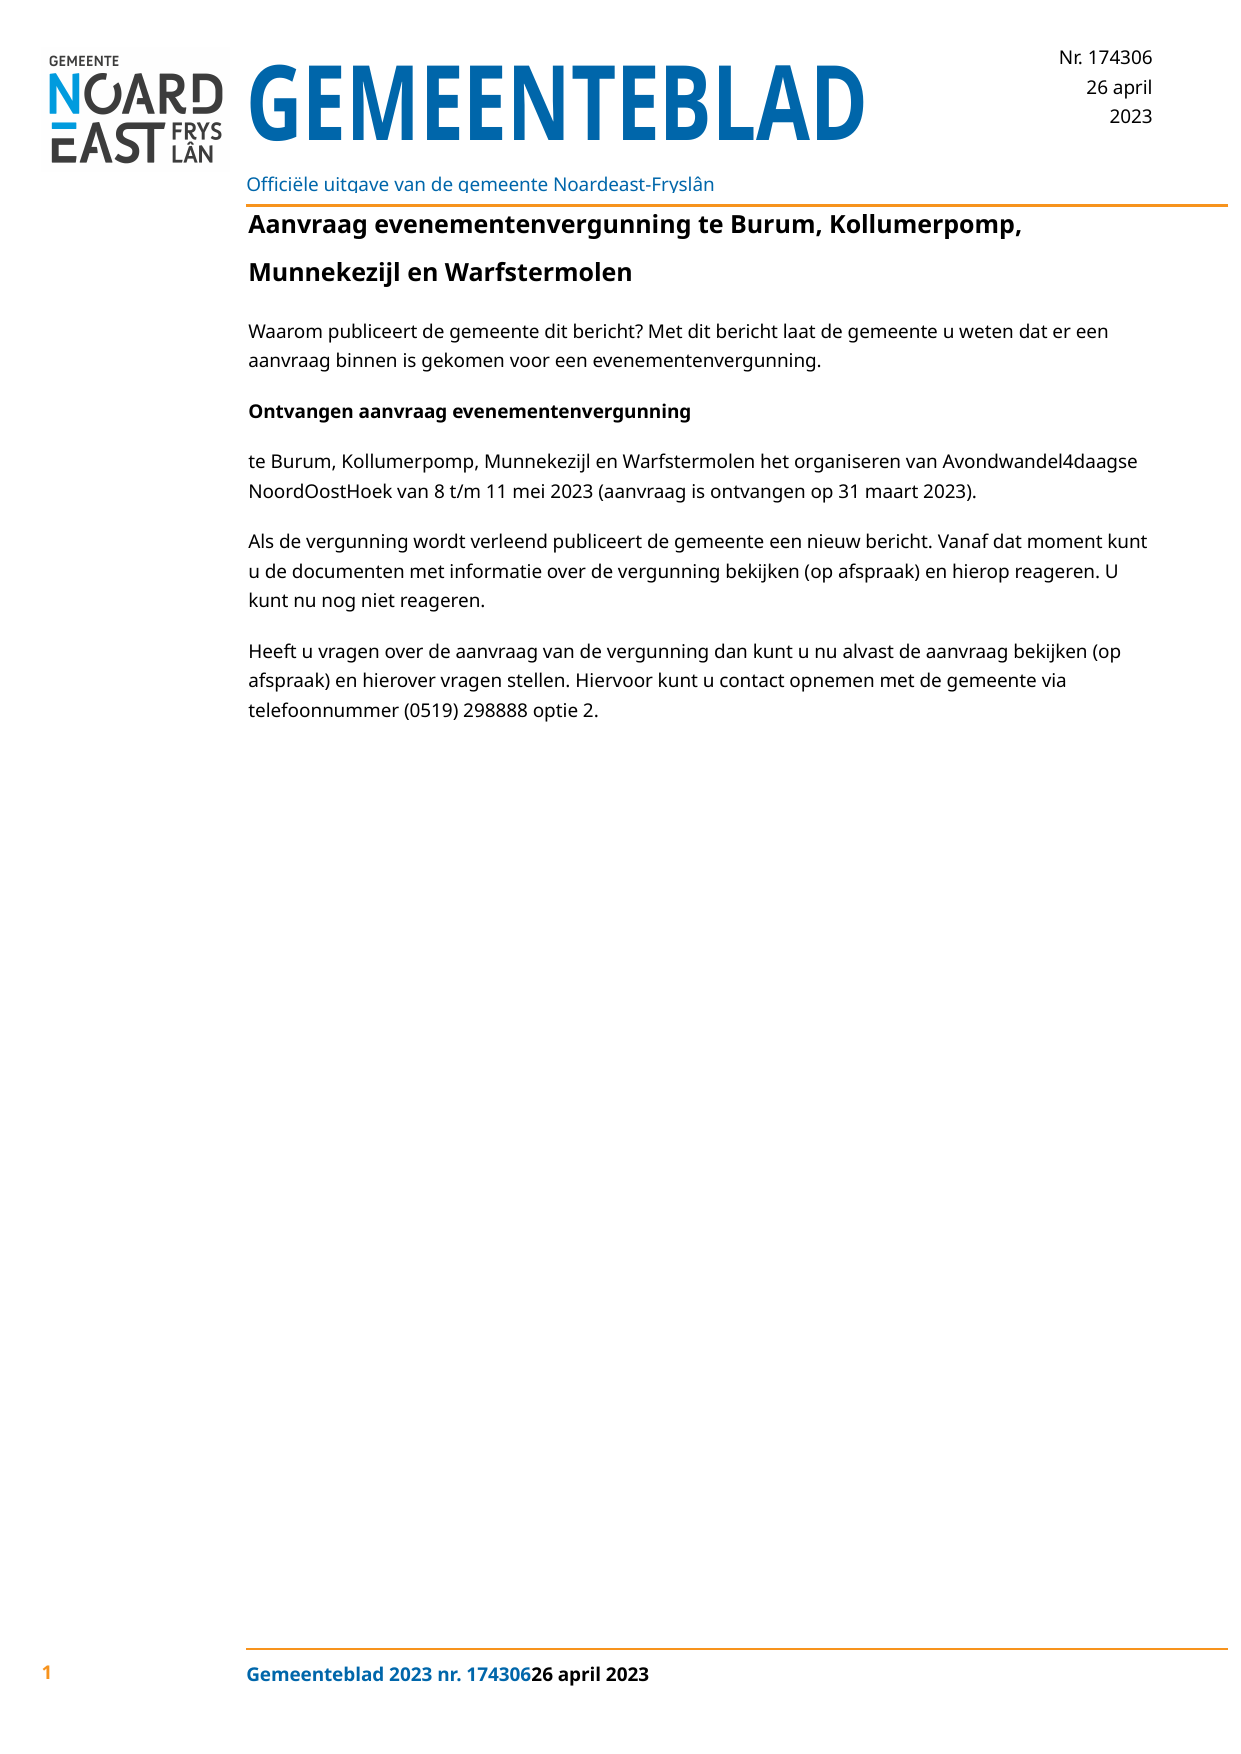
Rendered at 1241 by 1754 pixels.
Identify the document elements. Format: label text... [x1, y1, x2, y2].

text Heeft u vragen over de aanvraag van de vergunning dan kunt u nu alvast de aanvraag bekijken (op afspraak) en hierover vragen stellen. Hiervoor kunt u contact opnemen met de gemeente via telefoonnummer (0519) 298888 optie 2. [248, 638, 1152, 723]
text Waarom publiceert de gemeente dit bericht? Met dit bericht laat de gemeente u weten dat er een aanvraag binnen is gekomen voor een evenementenvergunning. [248, 318, 1152, 373]
text Als de vergunning wordt verleend publiceert de gemeente een nieuw bericht. Vanaf dat moment kunt u de documenten met informatie over de vergunning bekijken (op afspraak) en hierop reageren. U kunt nu nog niet reageren. [248, 528, 1152, 613]
text te Burum, Kollumerpomp, Munnekezijl en Warfstermolen het organiseren van Avondwandel4daagse NoordOostHoek van 8 t/m 11 mei 2023 (aanvraag is ontvangen op 31 maart 2023). [248, 448, 1152, 504]
text Ontvangen aanvraag evenementenvergunning [248, 398, 1152, 424]
picture [41, 47, 231, 172]
text Aanvraag evenementenvergunning te Burum, Kollumerpomp, Munnekezijl en Warfstermolen [248, 207, 1152, 288]
